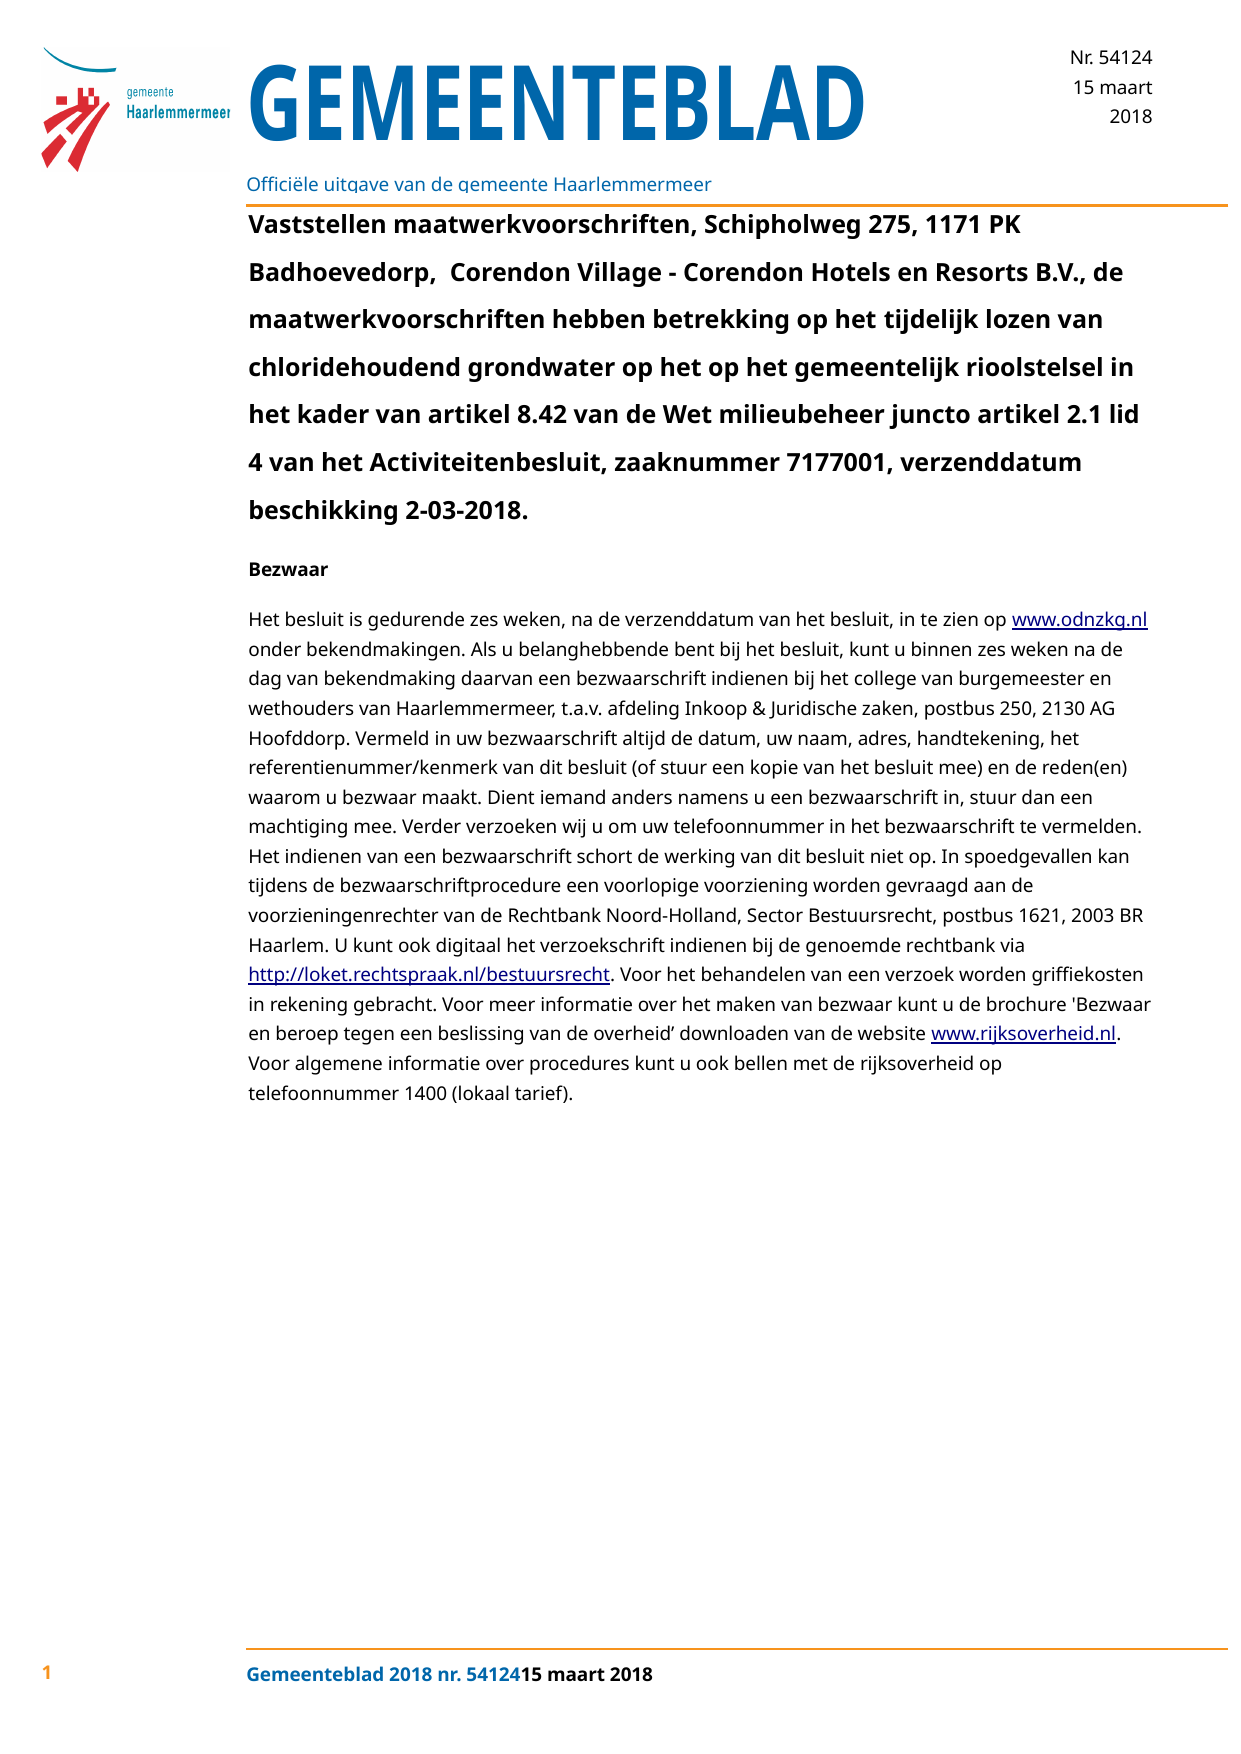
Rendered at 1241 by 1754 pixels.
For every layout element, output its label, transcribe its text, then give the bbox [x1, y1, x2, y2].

text Bezwaar [248, 556, 1152, 582]
text Vaststellen maatwerkvoorschriften, Schipholweg 275, 1171 PK Badhoevedorp, Corendon Village - Corendon Hotels en Resorts B.V., de maatwerkvoorschriften hebben betrekking op het tijdelijk lozen van chloridehoudend grondwater op het op het gemeentelijk rioolstelsel in het kader van artikel 8.42 van de Wet milieubeheer juncto artikel 2.1 lid 4 van het Activiteitenbesluit, zaaknummer 7177001, verzenddatum beschikking 2-03-2018. [248, 207, 1152, 526]
text Het besluit is gedurende zes weken, na de verzenddatum van het besluit, in te zien op www.odnzkg.nl onder bekendmakingen. Als u belanghebbende bent bij het besluit, kunt u binnen zes weken na de dag van bekendmaking daarvan een bezwaarschrift indienen bij het college van burgemeester en wethouders van Haarlemmermeer, t.a.v. afdeling Inkoop & Juridische zaken, postbus 250, 2130 AG Hoofddorp. Vermeld in uw bezwaarschrift altijd de datum, uw naam, adres, handtekening, het referentienummer/kenmerk van dit besluit (of stuur een kopie van het besluit mee) en de reden(en) waarom u bezwaar maakt. Dient iemand anders namens u een bezwaarschrift in, stuur dan een machtiging mee. Verder verzoeken wij u om uw telefoonnummer in het bezwaarschrift te vermelden. Het indienen van een bezwaarschrift schort de werking van dit besluit niet op. In spoedgevallen kan tijdens de bezwaarschriftprocedure een voorlopige voorziening worden gevraagd aan de voorzieningenrechter van de Rechtbank Noord-Holland, Sector Bestuursrecht, postbus 1621, 2003 BR Haarlem. U kunt ook digitaal het verzoekschrift indienen bij de genoemde rechtbank via http://loket.rechtspraak.nl/bestuursrecht. Voor het behandelen van een verzoek worden griffiekosten in rekening gebracht. Voor meer informatie over het maken van bezwaar kunt u de brochure 'Bezwaar en beroep tegen een beslissing van de overheid’ downloaden van de website www.rijksoverheid.nl. Voor algemene informatie over procedures kunt u ook bellen met de rijksoverheid op telefoonnummer 1400 (lokaal tarief). [248, 606, 1152, 1105]
picture [41, 47, 231, 172]
